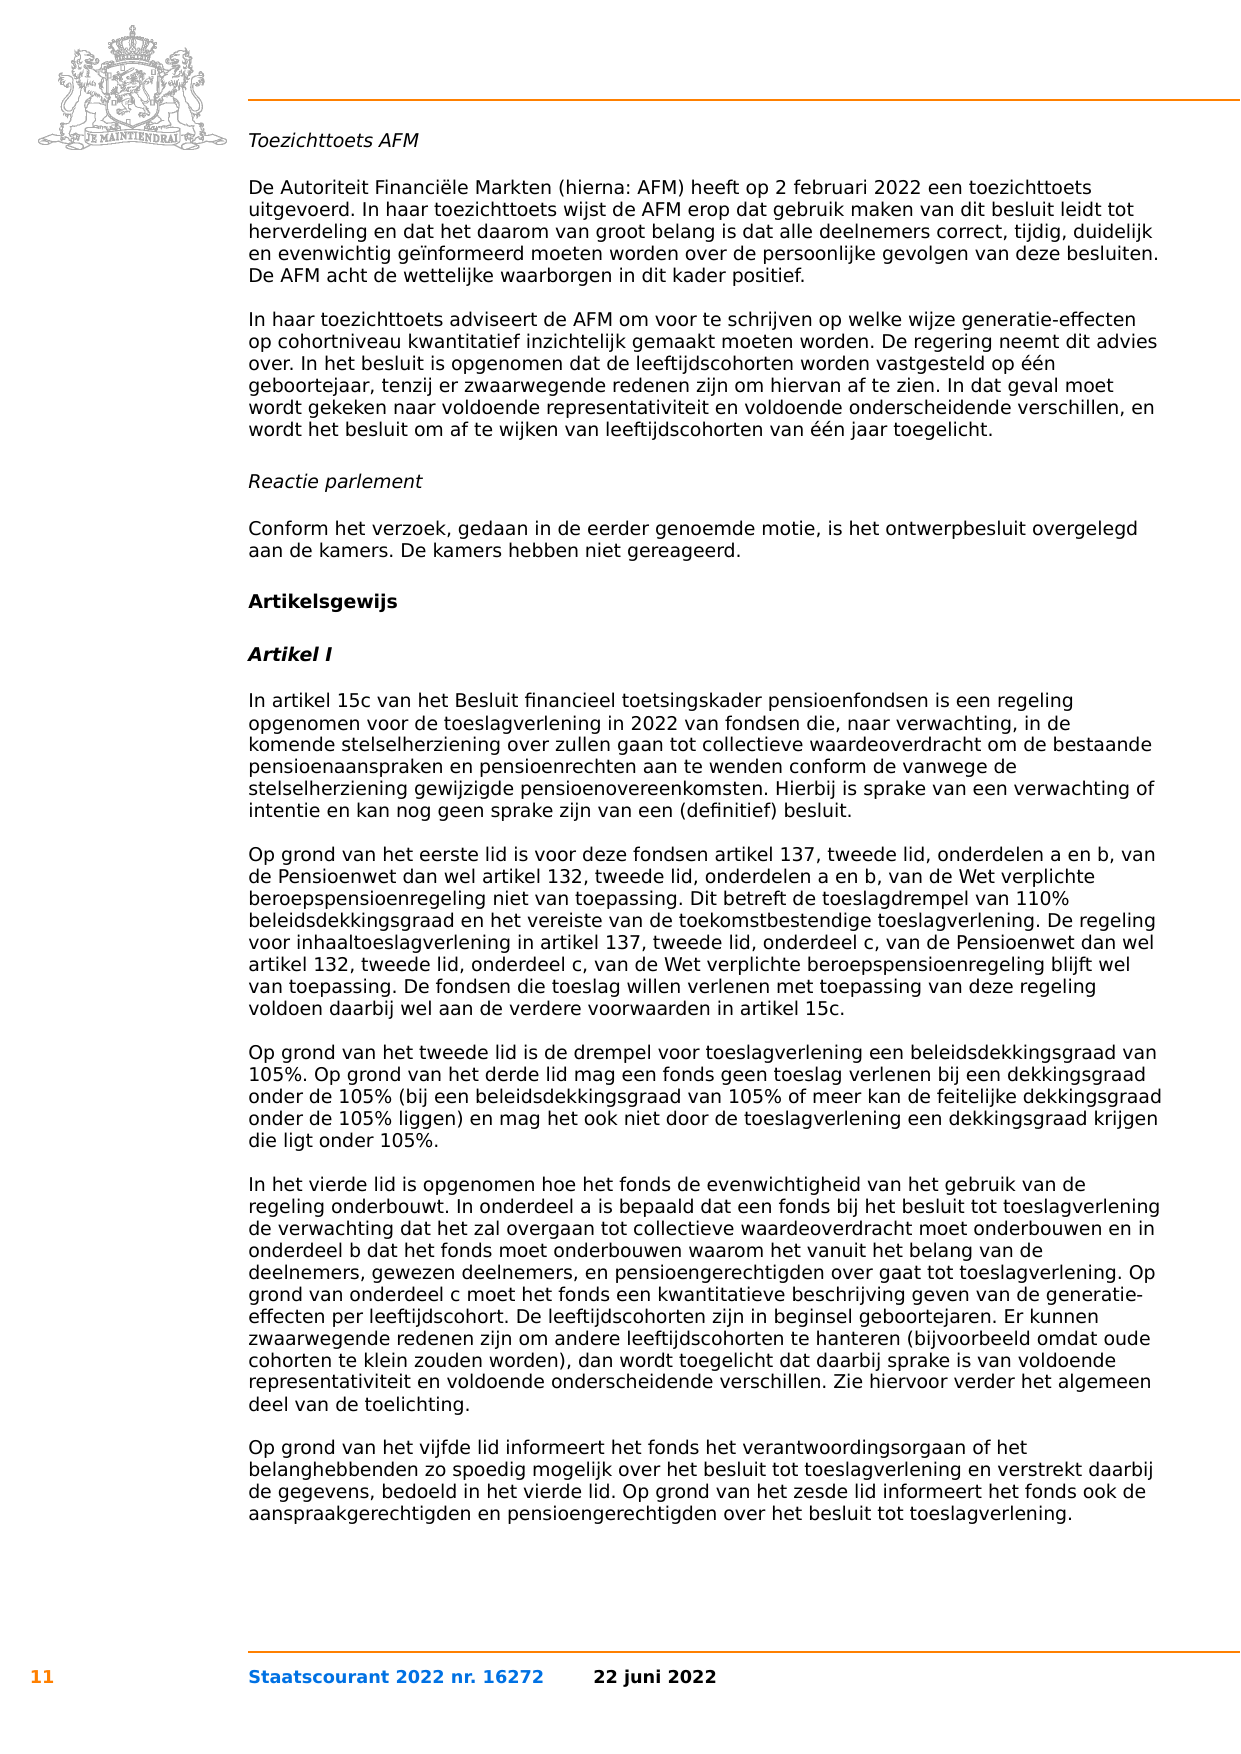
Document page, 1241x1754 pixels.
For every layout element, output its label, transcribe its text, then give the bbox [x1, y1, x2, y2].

text De Autoriteit Financiële Markten (hierna: AFM) heeft op 2 februari 2022 een toezichttoets uitgevoerd. In haar toezichttoets wijst de AFM erop dat gebruik maken van dit besluit leidt tot herverdeling en dat het daarom van groot belang is dat alle deelnemers correct, tijdig, duidelijk en evenwichtig geïnformeerd moeten worden over de persoonlijke gevolgen van deze besluiten. De AFM acht de wettelijke waarborgen in dit kader positief. [248, 177, 1163, 287]
subtitle Reactie parlement [248, 471, 1163, 492]
subtitle Toezichttoets AFM [248, 130, 1163, 152]
text In het vierde lid is opgenomen hoe het fonds de evenwichtigheid van het gebruik van de regeling onderbouwt. In onderdeel a is bepaald dat een fonds bij het besluit tot toeslagverlening de verwachting dat het zal overgaan tot collectieve waardeoverdracht moet onderbouwen en in onderdeel b dat het fonds moet onderbouwen waarom het vanuit het belang van de deelnemers, gewezen deelnemers, en pensioengerechtigden over gaat tot toeslagverlening. Op grond van onderdeel c moet het fonds een kwantitatieve beschrijving geven van de generatie-effecten per leeftijdscohort. De leeftijdscohorten zijn in beginsel geboortejaren. Er kunnen zwaarwegende redenen zijn om andere leeftijdscohorten te hanteren (bijvoorbeeld omdat oude cohorten te klein zouden worden), dan wordt toegelicht dat daarbij sprake is van voldoende representativiteit en voldoende onderscheidende verschillen. Zie hiervoor verder het algemeen deel van de toelichting. [248, 1174, 1163, 1415]
subtitle Artikelsgewijs [248, 591, 1163, 613]
text Op grond van het vijfde lid informeert het fonds het verantwoordingsorgaan of het belanghebbenden zo spoedig mogelijk over het besluit tot toeslagverlening en verstrekt daarbij de gegevens, bedoeld in het vierde lid. Op grond van het zesde lid informeert het fonds ook de aanspraakgerechtigden en pensioengerechtigden over het besluit tot toeslagverlening. [248, 1437, 1163, 1525]
text In artikel 15c van het Besluit financieel toetsingskader pensioenfondsen is een regeling opgenomen voor de toeslagverlening in 2022 van fondsen die, naar verwachting, in de komende stelselherziening over zullen gaan tot collectieve waardeoverdracht om de bestaande pensioenaanspraken en pensioenrechten aan te wenden conform de vanwege de stelselherziening gewijzigde pensioenovereenkomsten. Hierbij is sprake van een verwachting of intentie en kan nog geen sprake zijn van een (definitief) besluit. [248, 690, 1163, 822]
text In haar toezichttoets adviseert de AFM om voor te schrijven op welke wijze generatie-effecten op cohortniveau kwantitatief inzichtelijk gemaakt moeten worden. De regering neemt dit advies over. In het besluit is opgenomen dat de leeftijdscohorten worden vastgesteld op één geboortejaar, tenzij er zwaarwegende redenen zijn om hiervan af te zien. In dat geval moet wordt gekeken naar voldoende representativiteit en voldoende onderscheidende verschillen, en wordt het besluit om af te wijken van leeftijdscohorten van één jaar toegelicht. [248, 309, 1163, 441]
picture [38, 25, 227, 150]
text Conform het verzoek, gedaan in de eerder genoemde motie, is het ontwerpbesluit overgelegd aan de kamers. De kamers hebben niet gereageerd. [248, 517, 1163, 561]
text Op grond van het tweede lid is de drempel voor toeslagverlening een beleidsdekkingsgraad van 105%. Op grond van het derde lid mag een fonds geen toeslag verlenen bij een dekkingsgraad onder de 105% (bij een beleidsdekkingsgraad van 105% of meer kan de feitelijke dekkingsgraad onder de 105% liggen) en mag het ook niet door de toeslagverlening een dekkingsgraad krijgen die ligt onder 105%. [248, 1042, 1163, 1152]
subtitle Artikel I [248, 643, 1163, 665]
text Op grond van het eerste lid is voor deze fondsen artikel 137, tweede lid, onderdelen a en b, van de Pensioenwet dan wel artikel 132, tweede lid, onderdelen a en b, van de Wet verplichte beroepspensioenregeling niet van toepassing. Dit betreft de toeslagdrempel van 110% beleidsdekkingsgraad en het vereiste van de toekomstbestendige toeslagverlening. De regeling voor inhaaltoeslagverlening in artikel 137, tweede lid, onderdeel c, van de Pensioenwet dan wel artikel 132, tweede lid, onderdeel c, van de Wet verplichte beroepspensioenregeling blijft wel van toepassing. De fondsen die toeslag willen verlenen met toepassing van deze regeling voldoen daarbij wel aan de verdere voorwaarden in artikel 15c. [248, 844, 1163, 1020]
